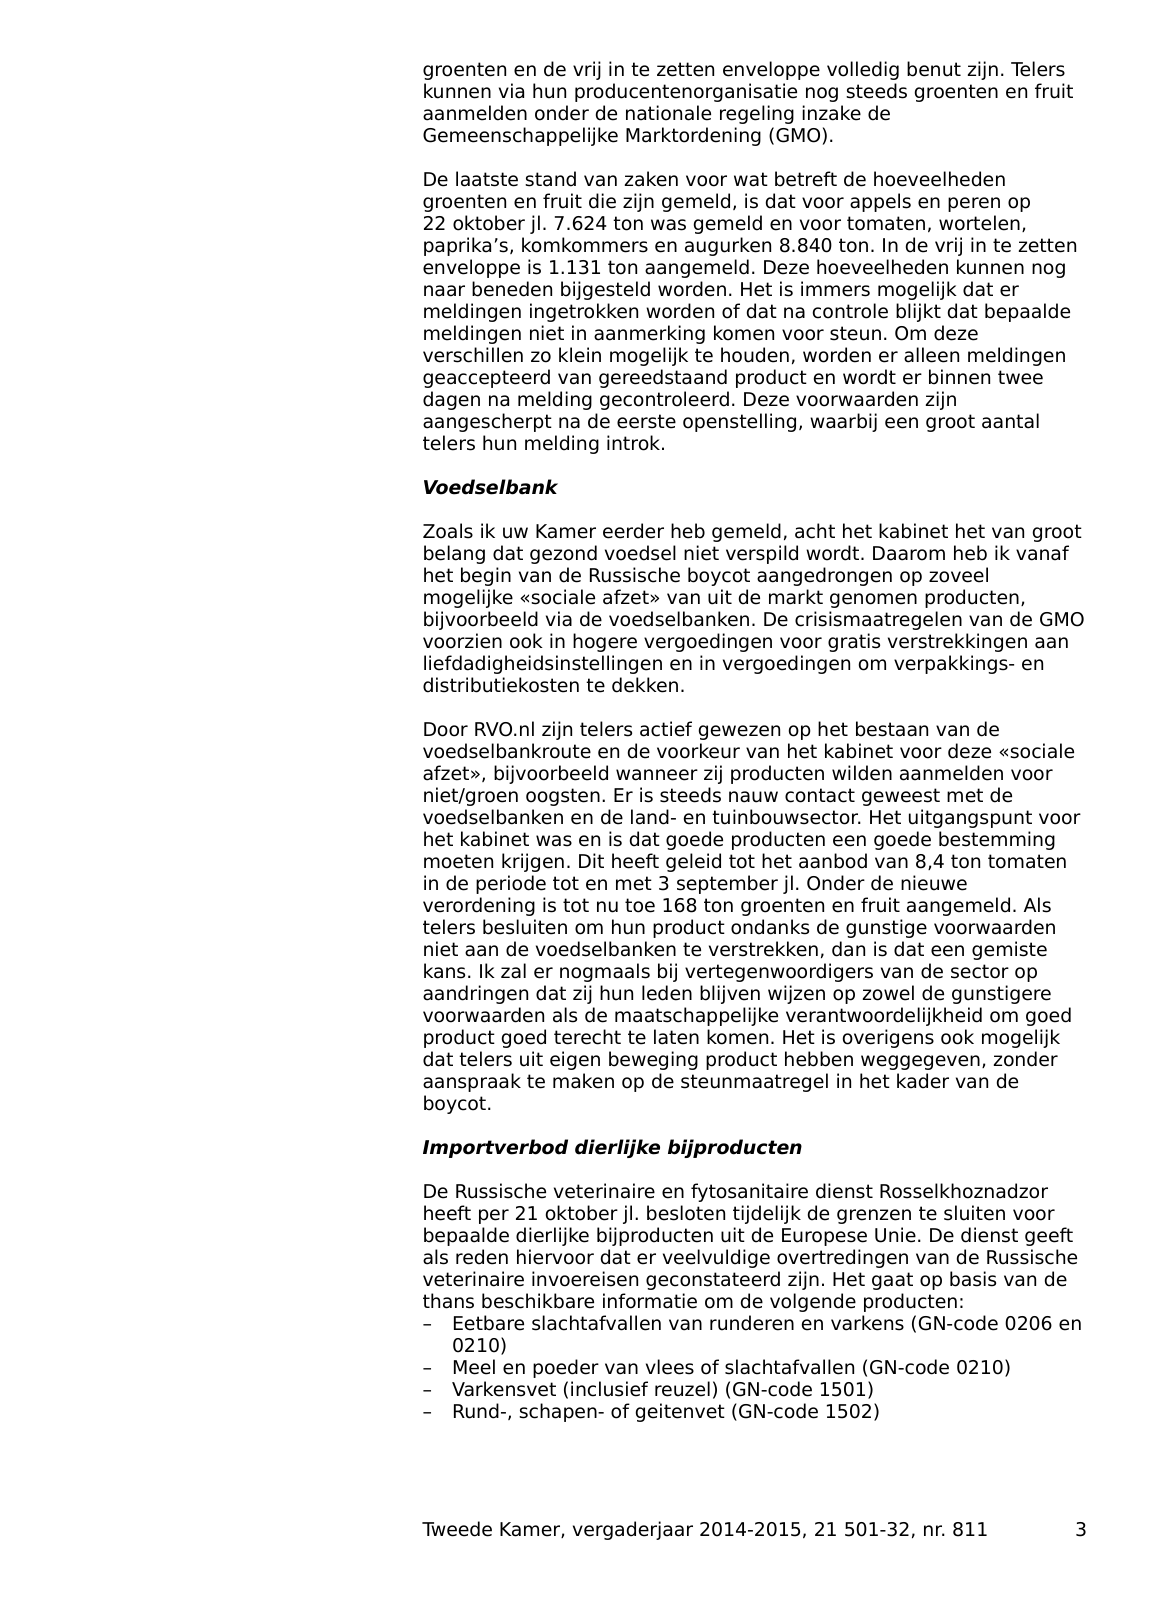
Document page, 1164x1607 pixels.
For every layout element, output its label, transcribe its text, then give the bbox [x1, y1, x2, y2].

text – Eetbare slachtafvallen van runderen en varkens (GN-code 0206 en 0210) [422, 1313, 1087, 1357]
text De Russische veterinaire en fytosanitaire dienst Rosselkhoznadzor heeft per 21 oktober jl. besloten tijdelijk de grenzen te sluiten voor bepaalde dierlijke bijproducten uit de Europese Unie. De dienst geeft als reden hiervoor dat er veelvuldige overtredingen van de Russische veterinaire invoereisen geconstateerd zijn. Het gaat op basis van de thans beschikbare informatie om de volgende producten: [422, 1181, 1087, 1313]
text – Meel en poeder van vlees of slachtafvallen (GN-code 0210) [422, 1357, 1087, 1379]
text – Varkensvet (inclusief reuzel) (GN-code 1501) [422, 1379, 1087, 1401]
text De laatste stand van zaken voor wat betreft de hoeveelheden groenten en fruit die zijn gemeld, is dat voor appels en peren op 22 oktober jl. 7.624 ton was gemeld en voor tomaten, wortelen, paprika’s, komkommers en augurken 8.840 ton. In de vrij in te zetten enveloppe is 1.131 ton aangemeld. Deze hoeveelheden kunnen nog naar beneden bijgesteld worden. Het is immers mogelijk dat er meldingen ingetrokken worden of dat na controle blijkt dat bepaalde meldingen niet in aanmerking komen voor steun. Om deze verschillen zo klein mogelijk te houden, worden er alleen meldingen geaccepteerd van gereedstaand product en wordt er binnen twee dagen na melding gecontroleerd. Deze voorwaarden zijn aangescherpt na de eerste openstelling, waarbij een groot aantal telers hun melding introk. [422, 169, 1087, 455]
subtitle Voedselbank [422, 477, 1087, 499]
text Zoals ik uw Kamer eerder heb gemeld, acht het kabinet het van groot belang dat gezond voedsel niet verspild wordt. Daarom heb ik vanaf het begin van de Russische boycot aangedrongen op zoveel mogelijke «sociale afzet» van uit de markt genomen producten, bijvoorbeeld via de voedselbanken. De crisismaatregelen van de GMO voorzien ook in hogere vergoedingen voor gratis verstrekkingen aan liefdadigheidsinstellingen en in vergoedingen om verpakkings- en distributiekosten te dekken. [422, 521, 1087, 697]
text groenten en de vrij in te zetten enveloppe volledig benut zijn. Telers kunnen via hun producentenorganisatie nog steeds groenten en fruit aanmelden onder de nationale regeling inzake de Gemeenschappelijke Marktordening (GMO). [422, 59, 1087, 147]
subtitle Importverbod dierlijke bijproducten [422, 1137, 1087, 1159]
text Door RVO.nl zijn telers actief gewezen op het bestaan van de voedselbankroute en de voorkeur van het kabinet voor deze «sociale afzet», bijvoorbeeld wanneer zij producten wilden aanmelden voor niet/groen oogsten. Er is steeds nauw contact geweest met de voedselbanken en de land- en tuinbouwsector. Het uitgangspunt voor het kabinet was en is dat goede producten een goede bestemming moeten krijgen. Dit heeft geleid tot het aanbod van 8,4 ton tomaten in de periode tot en met 3 september jl. Onder de nieuwe verordening is tot nu toe 168 ton groenten en fruit aangemeld. Als telers besluiten om hun product ondanks de gunstige voorwaarden niet aan de voedselbanken te verstrekken, dan is dat een gemiste kans. Ik zal er nogmaals bij vertegenwoordigers van de sector op aandringen dat zij hun leden blijven wijzen op zowel de gunstigere voorwaarden als de maatschappelijke verantwoordelijkheid om goed product goed terecht te laten komen. Het is overigens ook mogelijk dat telers uit eigen beweging product hebben weggegeven, zonder aanspraak te maken op de steunmaatregel in het kader van de boycot. [422, 719, 1087, 1115]
text – Rund-, schapen- of geitenvet (GN-code 1502) [422, 1401, 1087, 1423]
